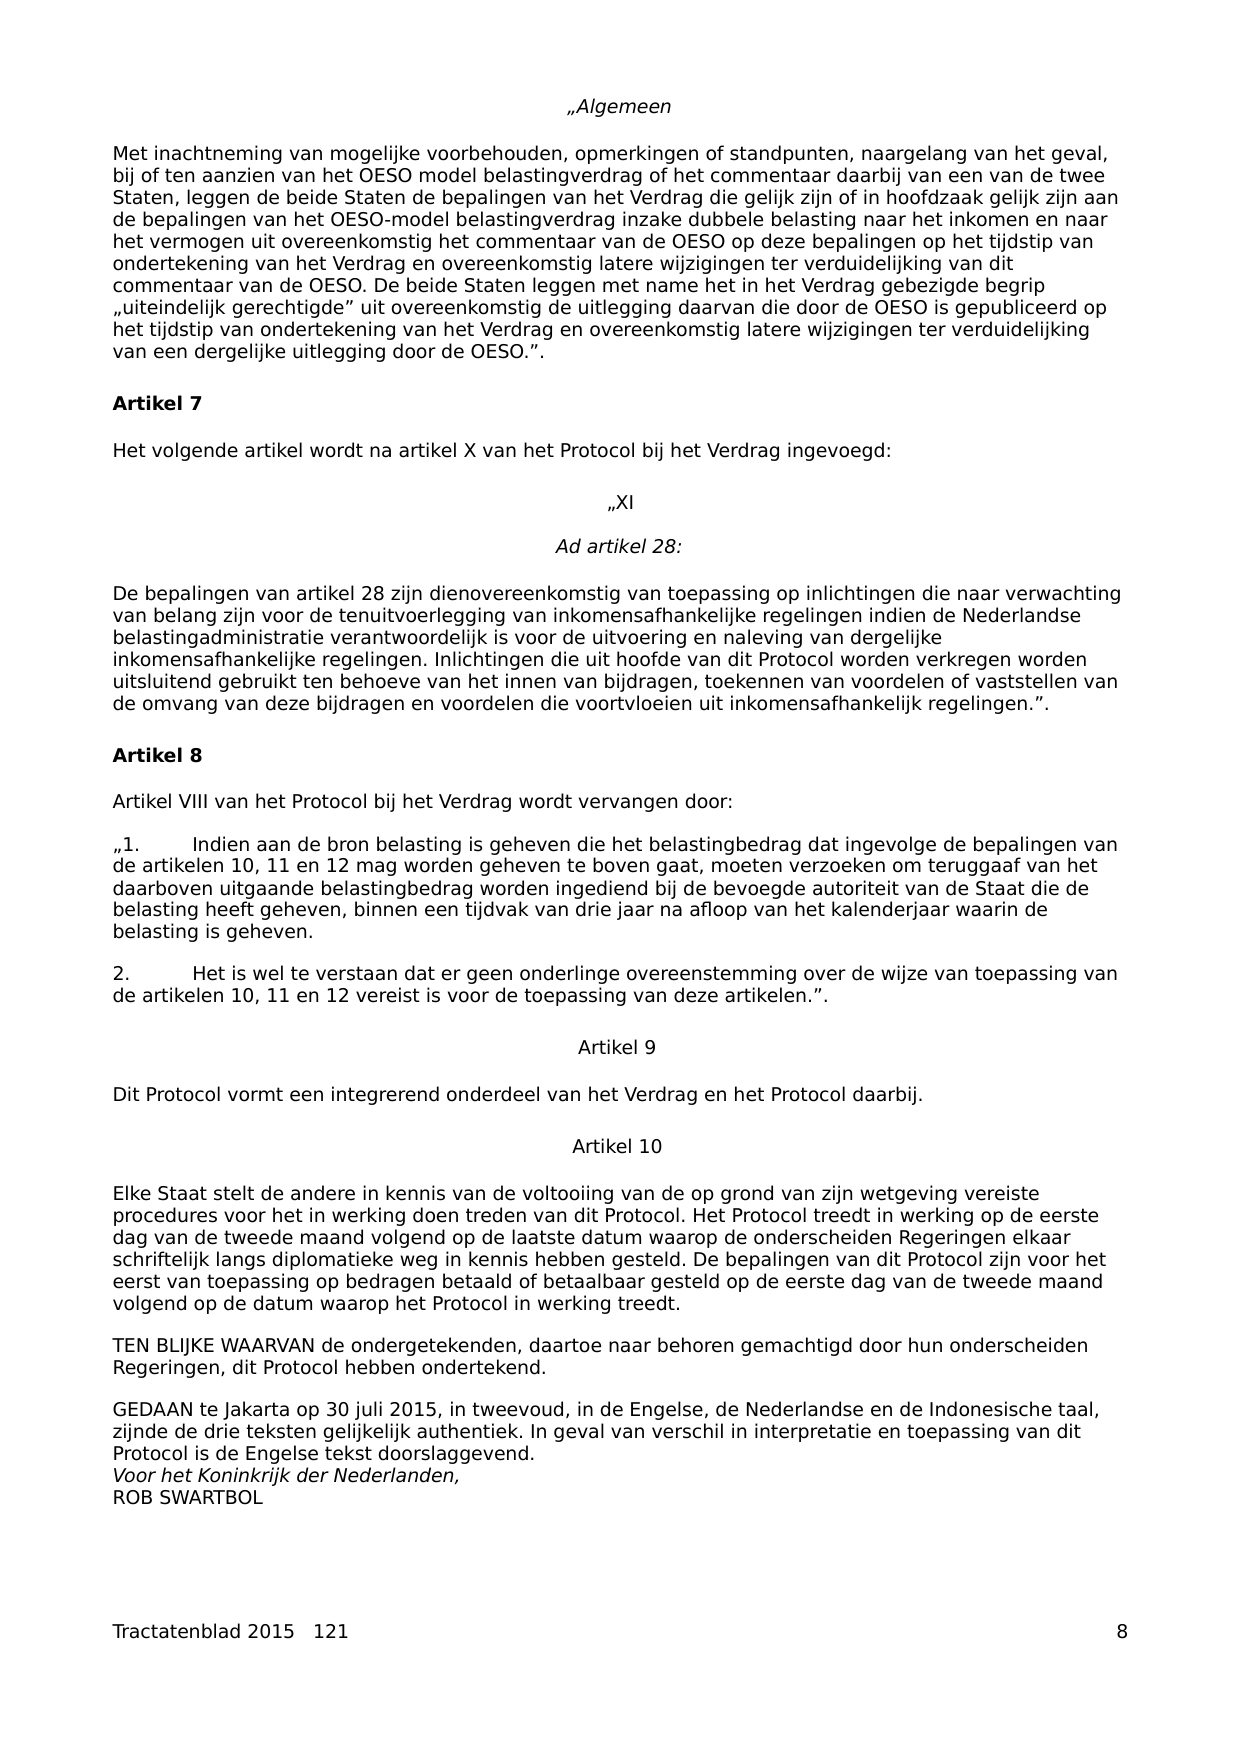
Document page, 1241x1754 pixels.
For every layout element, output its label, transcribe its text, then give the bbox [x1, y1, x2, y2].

text Voor het Koninkrijk der Nederlanden, ROB SWARTBOL [112, 1465, 1128, 1509]
text Het volgende artikel wordt na artikel X van het Protocol bij het Verdrag ingevoegd: [112, 440, 1128, 462]
text Met inachtneming van mogelijke voorbehouden, opmerkingen of standpunten, naargelang van het geval, bij of ten aanzien van het OESO model belastingverdrag of het commentaar daarbij van een van de twee Staten, leggen de beide Staten de bepalingen van het Verdrag die gelijk zijn of in hoofdzaak gelijk zijn aan de bepalingen van het OESO-model belastingverdrag inzake dubbele belasting naar het inkomen en naar het vermogen uit overeenkomstig het commentaar van de OESO op deze bepalingen op het tijdstip van ondertekening van het Verdrag en overeenkomstig latere wijzigingen ter verduidelijking van dit commentaar van de OESO. De beide Staten leggen met name het in het Verdrag gebezigde begrip „uiteindelijk gerechtigde” uit overeenkomstig de uitlegging daarvan die door de OESO is gepubliceerd op het tijdstip van ondertekening van het Verdrag en overeenkomstig latere wijzigingen ter verduidelijking van een dergelijke uitlegging door de OESO.”. [112, 143, 1128, 363]
subtitle Artikel 8 [112, 744, 1128, 766]
text GEDAAN te Jakarta op 30 juli 2015, in tweevoud, in de Engelse, de Nederlandse en de Indonesische taal, zijnde de drie teksten gelijkelijk authentiek. In geval van verschil in interpretatie en toepassing van dit Protocol is de Engelse tekst doorslaggevend. [112, 1399, 1128, 1465]
text 2. Het is wel te verstaan dat er geen onderlinge overeenstemming over de wijze van toepassing van de artikelen 10, 11 en 12 vereist is voor de toepassing van deze artikelen.”. [112, 963, 1128, 1007]
text Elke Staat stelt de andere in kennis van de voltooiing van de op grond van zijn wetgeving vereiste procedures voor het in werking doen treden van dit Protocol. Het Protocol treedt in werking op de eerste dag van de tweede maand volgend op de laatste datum waarop de onderscheiden Regeringen elkaar schriftelijk langs diplomatieke weg in kennis hebben gesteld. De bepalingen van dit Protocol zijn voor het eerst van toepassing op bedragen betaald of betaalbaar gesteld op de eerste dag van de tweede maand volgend op de datum waarop het Protocol in werking treedt. [112, 1183, 1128, 1315]
text Artikel VIII van het Protocol bij het Verdrag wordt vervangen door: [112, 791, 1128, 813]
subtitle Artikel 10 [112, 1136, 1128, 1158]
text „1. Indien aan de bron belasting is geheven die het belastingbedrag dat ingevolge de bepalingen van de artikelen 10, 11 en 12 mag worden geheven te boven gaat, moeten verzoeken om teruggaaf van het daarboven uitgaande belastingbedrag worden ingediend bij de bevoegde autoriteit van de Staat die de belasting heeft geheven, binnen een tijdvak van drie jaar na afloop van het kalenderjaar waarin de belasting is geheven. [112, 833, 1128, 943]
subtitle Artikel 7 [112, 393, 1128, 415]
subtitle „Algemeen [112, 96, 1128, 118]
subtitle Artikel 9 [112, 1037, 1128, 1059]
text TEN BLIJKE WAARVAN de ondergetekenden, daartoe naar behoren gemachtigd door hun onderscheiden Regeringen, dit Protocol hebben ondertekend. [112, 1335, 1128, 1379]
subtitle „XI Ad artikel 28: [112, 492, 1128, 558]
text De bepalingen van artikel 28 zijn dienovereenkomstig van toepassing op inlichtingen die naar verwachting van belang zijn voor de tenuitvoerlegging van inkomensafhankelijke regelingen indien de Nederlandse belastingadministratie verantwoordelijk is voor de uitvoering en naleving van dergelijke inkomensafhankelijke regelingen. Inlichtingen die uit hoofde van dit Protocol worden verkregen worden uitsluitend gebruikt ten behoeve van het innen van bijdragen, toekennen van voordelen of vaststellen van de omvang van deze bijdragen en voordelen die voortvloeien uit inkomensafhankelijk regelingen.”. [112, 583, 1128, 714]
text Dit Protocol vormt een integrerend onderdeel van het Verdrag en het Protocol daarbij. [112, 1084, 1128, 1106]
